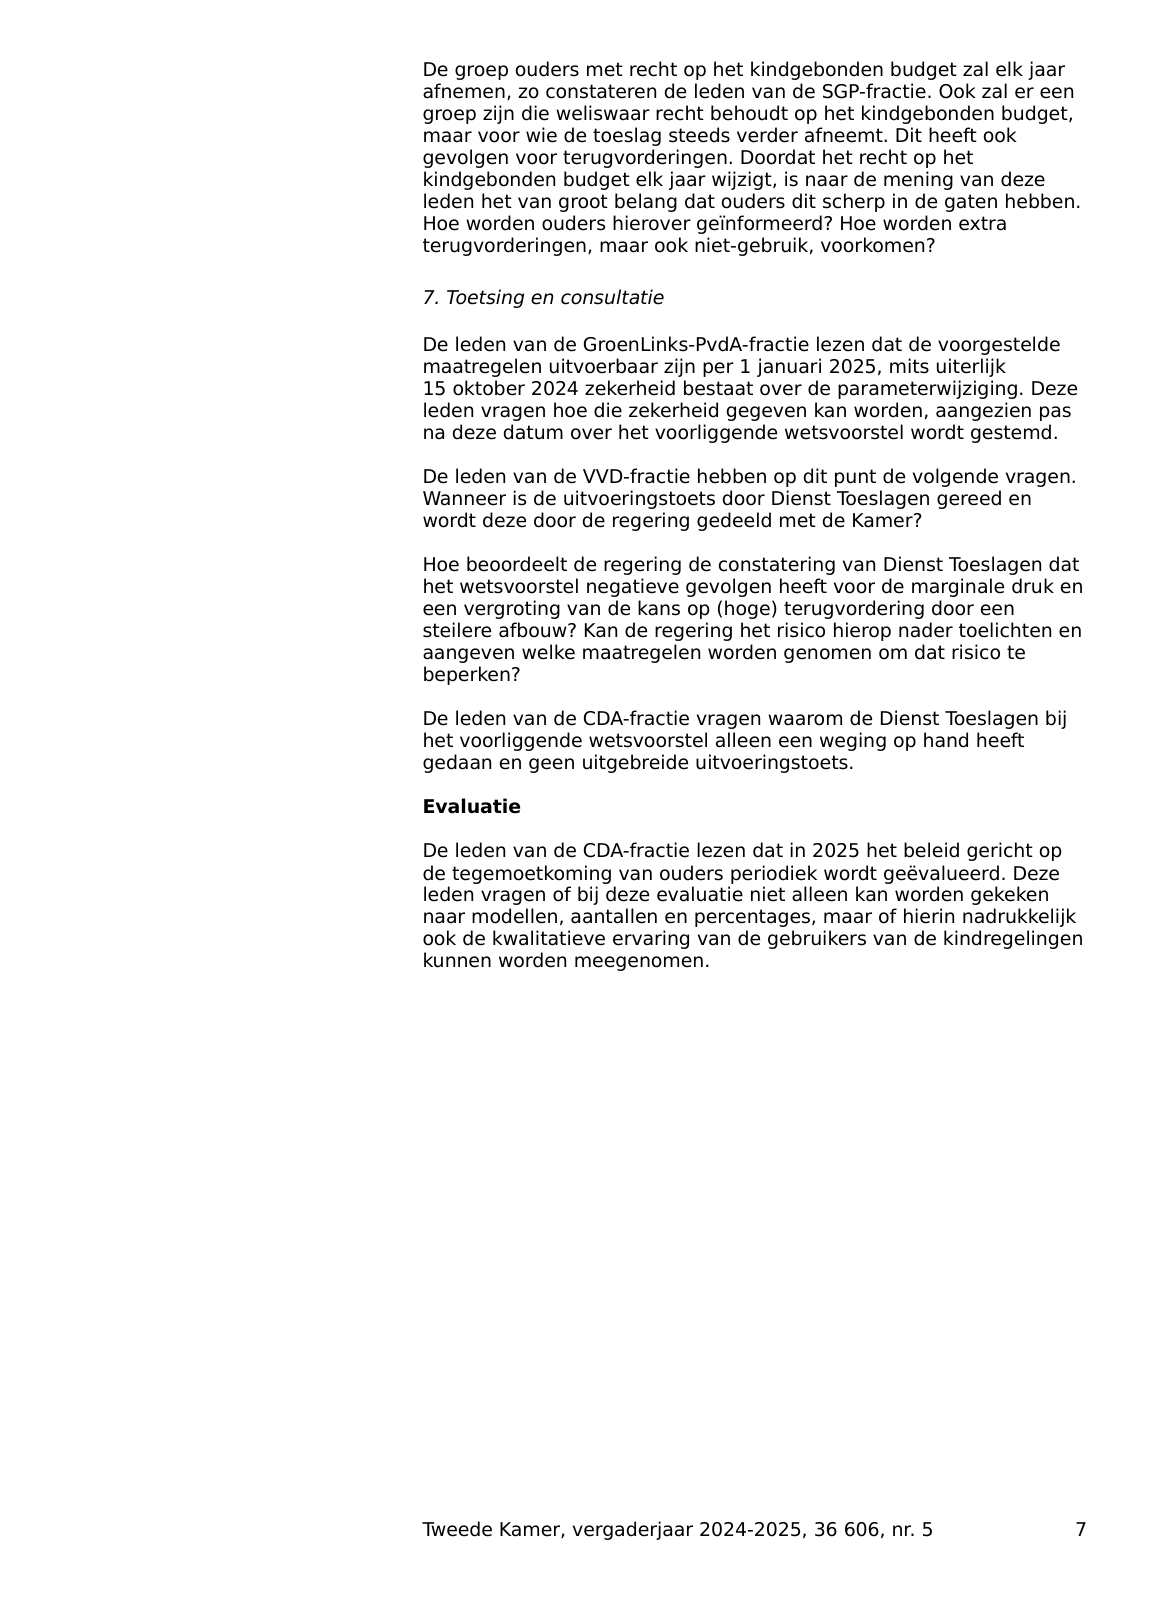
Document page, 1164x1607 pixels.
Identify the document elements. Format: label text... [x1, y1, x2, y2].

text De leden van de GroenLinks-PvdA-fractie lezen dat de voorgestelde maatregelen uitvoerbaar zijn per 1 januari 2025, mits uiterlijk 15 oktober 2024 zekerheid bestaat over de parameterwijziging. Deze leden vragen hoe die zekerheid gegeven kan worden, aangezien pas na deze datum over het voorliggende wetsvoorstel wordt gestemd. [422, 334, 1087, 444]
subtitle Evaluatie [422, 796, 1087, 818]
text Hoe beoordeelt de regering de constatering van Dienst Toeslagen dat het wetsvoorstel negatieve gevolgen heeft voor de marginale druk en een vergroting van de kans op (hoge) terugvordering door een steilere afbouw? Kan de regering het risico hierop nader toelichten en aangeven welke maatregelen worden genomen om dat risico te beperken? [422, 554, 1087, 686]
text De leden van de CDA-fractie vragen waarom de Dienst Toeslagen bij het voorliggende wetsvoorstel alleen een weging op hand heeft gedaan en geen uitgebreide uitvoeringstoets. [422, 708, 1087, 774]
subtitle 7. Toetsing en consultatie [422, 287, 1087, 309]
text De leden van de VVD-fractie hebben op dit punt de volgende vragen. Wanneer is de uitvoeringstoets door Dienst Toeslagen gereed en wordt deze door de regering gedeeld met de Kamer? [422, 466, 1087, 532]
text De groep ouders met recht op het kindgebonden budget zal elk jaar afnemen, zo constateren de leden van de SGP-fractie. Ook zal er een groep zijn die weliswaar recht behoudt op het kindgebonden budget, maar voor wie de toeslag steeds verder afneemt. Dit heeft ook gevolgen voor terugvorderingen. Doordat het recht op het kindgebonden budget elk jaar wijzigt, is naar de mening van deze leden het van groot belang dat ouders dit scherp in de gaten hebben. Hoe worden ouders hierover geïnformeerd? Hoe worden extra terugvorderingen, maar ook niet-gebruik, voorkomen? [422, 59, 1087, 257]
text De leden van de CDA-fractie lezen dat in 2025 het beleid gericht op de tegemoetkoming van ouders periodiek wordt geëvalueerd. Deze leden vragen of bij deze evaluatie niet alleen kan worden gekeken naar modellen, aantallen en percentages, maar of hierin nadrukkelijk ook de kwalitatieve ervaring van de gebruikers van de kindregelingen kunnen worden meegenomen. [422, 840, 1087, 972]
